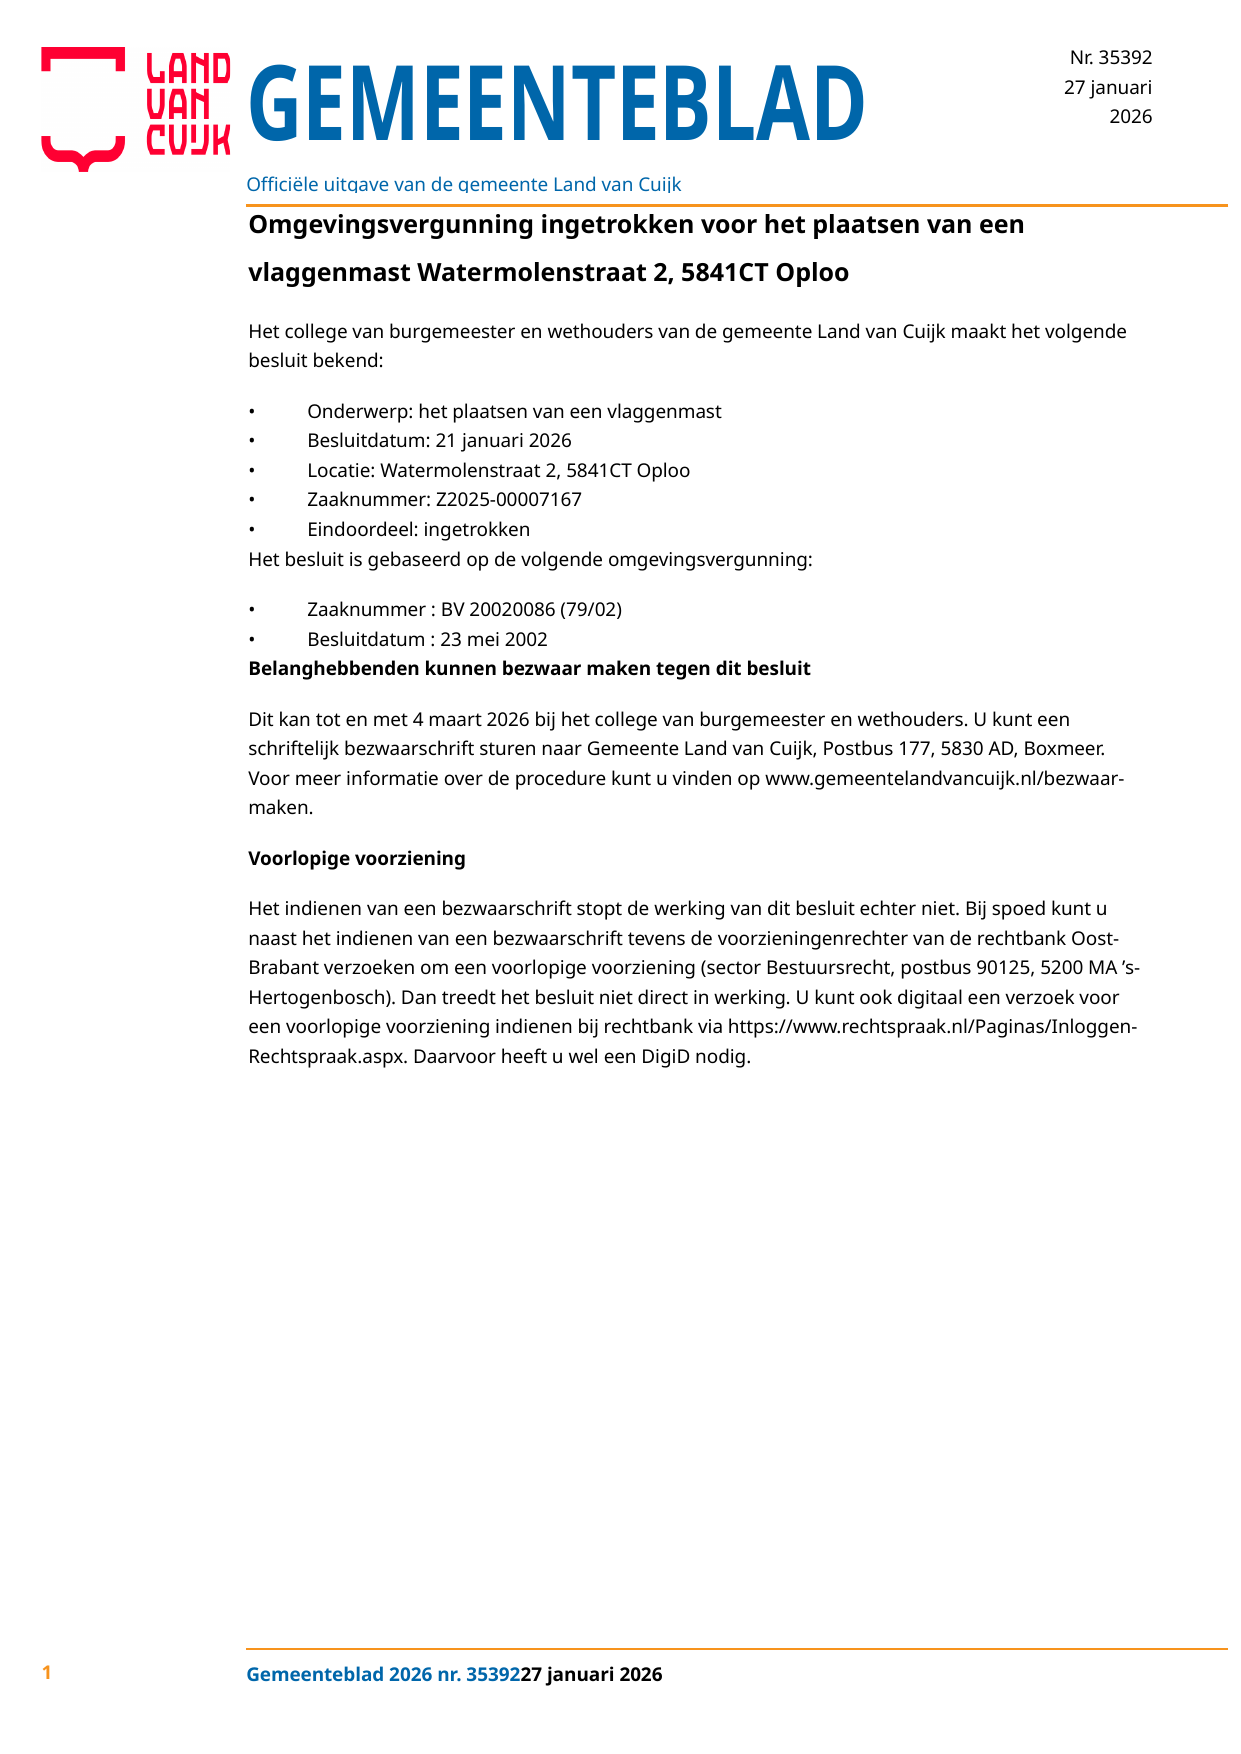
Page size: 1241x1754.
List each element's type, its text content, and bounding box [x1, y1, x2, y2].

text Voorlopige voorziening [248, 845, 1152, 871]
list Locatie: Watermolenstraat 2, 5841CT Oploo [248, 457, 1152, 483]
text Het college van burgemeester en wethouders van de gemeente Land van Cuijk maakt het volgende besluit bekend: [248, 318, 1152, 373]
list Besluitdatum : 23 mei 2002 [248, 626, 1152, 652]
list Zaaknummer : BV 20020086 (79/02) [248, 596, 1152, 622]
text Belanghebbenden kunnen bezwaar maken tegen dit besluit [248, 655, 1152, 681]
list Onderwerp: het plaatsen van een vlaggenmast [248, 398, 1152, 424]
list Zaaknummer: Z2025-00007167 [248, 487, 1152, 512]
picture [41, 47, 231, 172]
list Besluitdatum: 21 januari 2026 [248, 427, 1152, 453]
list Eindoordeel: ingetrokken [248, 516, 1152, 542]
text Het besluit is gebaseerd op de volgende omgevingsvergunning: [248, 546, 1152, 572]
text Omgevingsvergunning ingetrokken voor het plaatsen van een vlaggenmast Watermolenstraat 2, 5841CT Oploo [248, 207, 1152, 288]
text Het indienen van een bezwaarschrift stopt de werking van dit besluit echter niet. Bij spoed kunt u naast het indienen van een bezwaarschrift tevens de voorzieningenrechter van de rechtbank Oost-Brabant verzoeken om een voorlopige voorziening (sector Bestuursrecht, postbus 90125, 5200 MA ’s-Hertogenbosch). Dan treedt het besluit niet direct in werking. U kunt ook digitaal een verzoek voor een voorlopige voorziening indienen bij rechtbank via https://www.rechtspraak.nl/Paginas/Inloggen-Rechtspraak.aspx. Daarvoor heeft u wel een DigiD nodig. [248, 895, 1152, 1069]
text Dit kan tot en met 4 maart 2026 bij het college van burgemeester en wethouders. U kunt een schriftelijk bezwaarschrift sturen naar Gemeente Land van Cuijk, Postbus 177, 5830 AD, Boxmeer. Voor meer informatie over de procedure kunt u vinden op www.gemeentelandvancuijk.nl/bezwaar-maken. [248, 706, 1152, 820]
